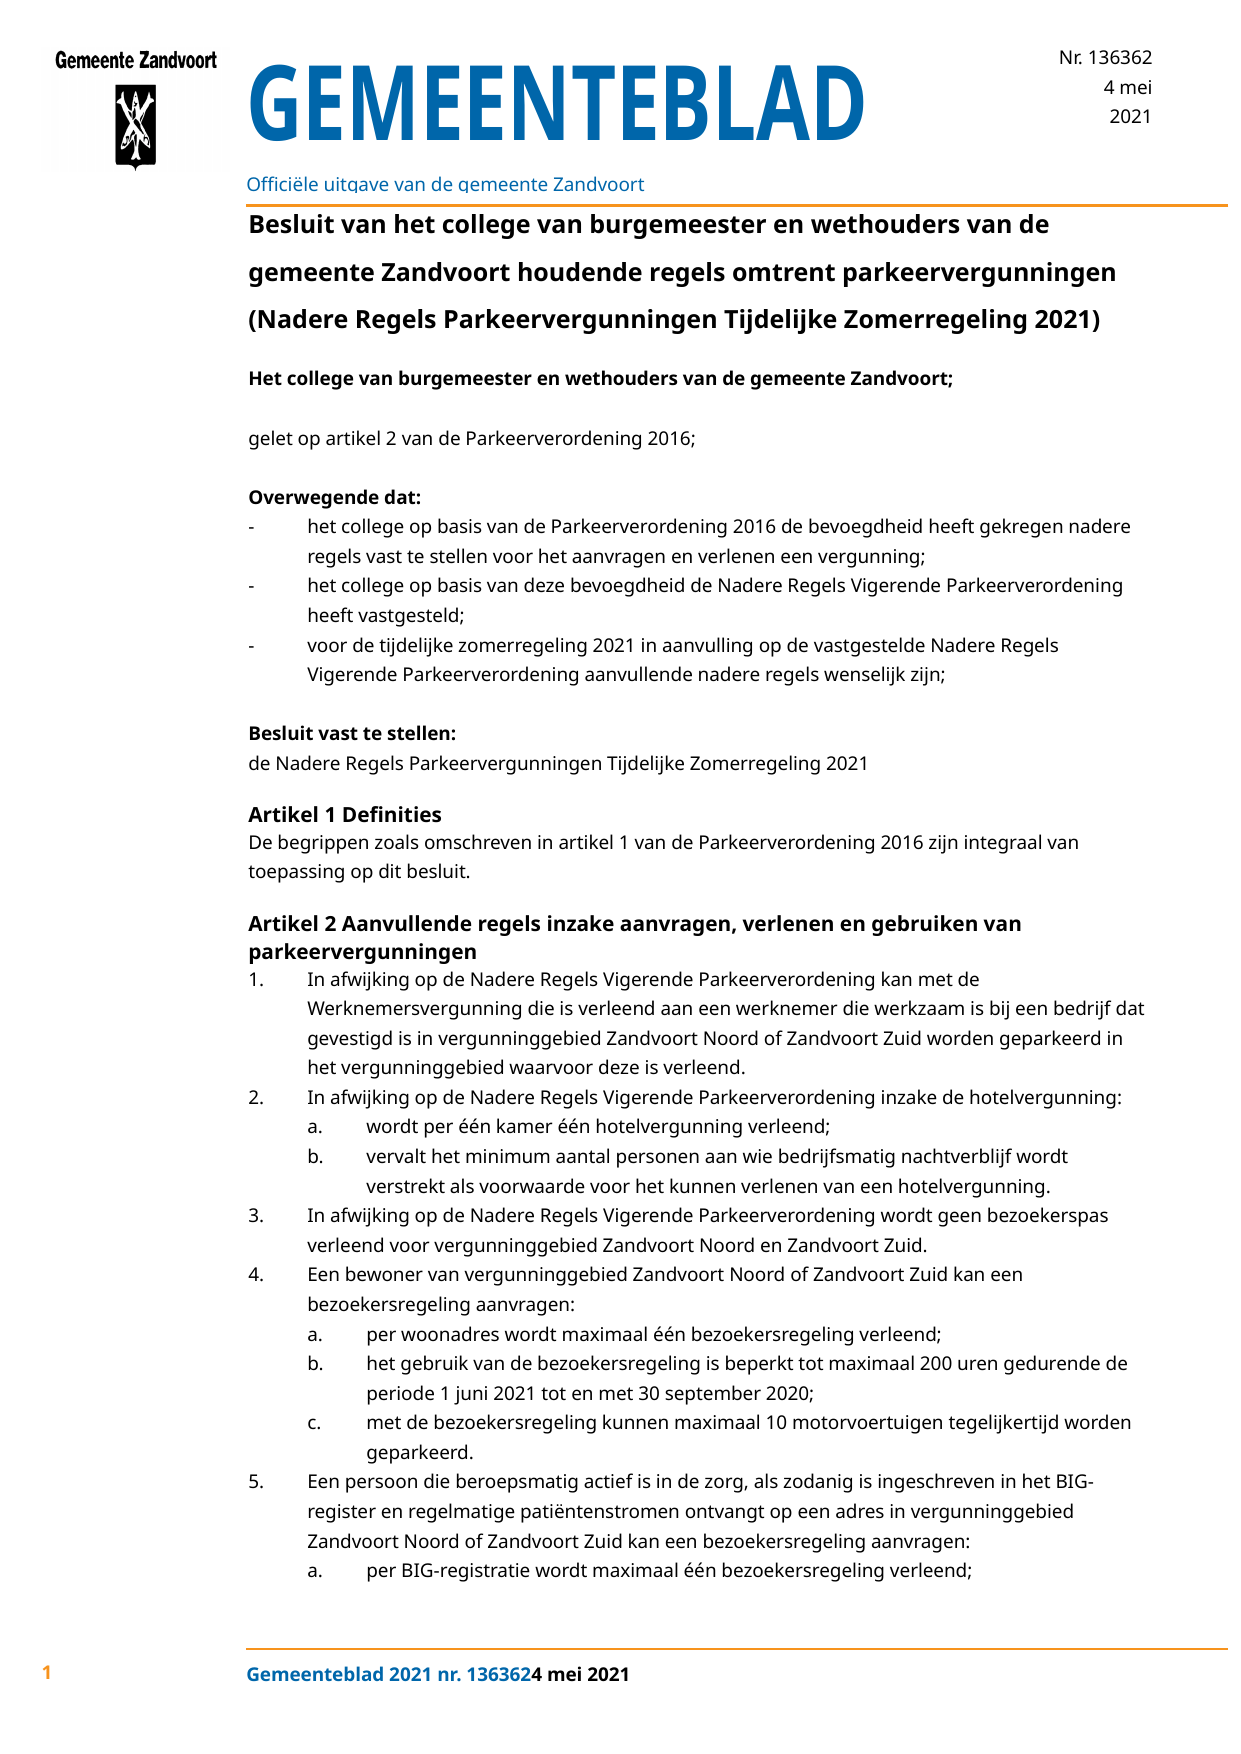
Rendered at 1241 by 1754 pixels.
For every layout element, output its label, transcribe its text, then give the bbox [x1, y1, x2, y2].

text Artikel 1 Definities [248, 801, 1152, 829]
list voor de tijdelijke zomerregeling 2021 in aanvulling op de vastgestelde Nadere Regels Vigerende Parkeerverordening aanvullende nadere regels wenselijk zijn; [248, 632, 1152, 687]
text De begrippen zoals omschreven in artikel 1 van de Parkeerverordening 2016 zijn integraal van toepassing op dit besluit. [248, 829, 1152, 884]
list vervalt het minimum aantal personen aan wie bedrijfsmatig nachtverblijf wordt verstrekt als voorwaarde voor het kunnen verlenen van een hotelvergunning. [307, 1143, 1152, 1199]
list Een persoon die beroepsmatig actief is in de zorg, als zodanig is ingeschreven in het BIG-register en regelmatige patiëntenstromen ontvangt op een adres in vergunninggebied Zandvoort Noord of Zandvoort Zuid kan een bezoekersregeling aanvragen: [248, 1469, 1152, 1554]
list per woonadres wordt maximaal één bezoekersregeling verleend; [307, 1321, 1152, 1347]
text de Nadere Regels Parkeervergunningen Tijdelijke Zomerregeling 2021 [248, 750, 1152, 776]
text Het college van burgemeester en wethouders van de gemeente Zandvoort; [248, 366, 1152, 391]
text Overwegende dat: [248, 484, 1152, 509]
text Besluit vast te stellen: [248, 721, 1152, 746]
list het college op basis van deze bevoegdheid de Nadere Regels Vigerende Parkeerverordening heeft vastgesteld; [248, 573, 1152, 628]
list met de bezoekersregeling kunnen maximaal 10 motorvoertuigen tegelijkertijd worden geparkeerd. [307, 1409, 1152, 1465]
picture [41, 47, 231, 172]
list In afwijking op de Nadere Regels Vigerende Parkeerverordening inzake de hotelvergunning: [248, 1084, 1152, 1110]
list In afwijking op de Nadere Regels Vigerende Parkeerverordening wordt geen bezoekerspas verleend voor vergunninggebied Zandvoort Noord en Zandvoort Zuid. [248, 1202, 1152, 1258]
list het college op basis van de Parkeerverordening 2016 de bevoegdheid heeft gekregen nadere regels vast te stellen voor het aanvragen en verlenen een vergunning; [248, 513, 1152, 569]
list Een bewoner van vergunninggebied Zandvoort Noord of Zandvoort Zuid kan een bezoekersregeling aanvragen: [248, 1262, 1152, 1317]
list per BIG-registratie wordt maximaal één bezoekersregeling verleend; [307, 1557, 1152, 1583]
list wordt per één kamer één hotelvergunning verleend; [307, 1114, 1152, 1139]
list In afwijking op de Nadere Regels Vigerende Parkeerverordening kan met de Werknemersvergunning die is verleend aan een werknemer die werkzaam is bij een bedrijf dat gevestigd is in vergunninggebied Zandvoort Noord of Zandvoort Zuid worden geparkeerd in het vergunninggebied waarvoor deze is verleend. [248, 966, 1152, 1080]
text Besluit van het college van burgemeester en wethouders van de gemeente Zandvoort houdende regels omtrent parkeervergunningen (Nadere Regels Parkeervergunningen Tijdelijke Zomerregeling 2021) [248, 207, 1152, 336]
text gelet op artikel 2 van de Parkeerverordening 2016; [248, 425, 1152, 450]
list het gebruik van de bezoekersregeling is beperkt tot maximaal 200 uren gedurende de periode 1 juni 2021 tot en met 30 september 2020; [307, 1350, 1152, 1406]
text Artikel 2 Aanvullende regels inzake aanvragen, verlenen en gebruiken van parkeervergunningen [248, 909, 1152, 966]
